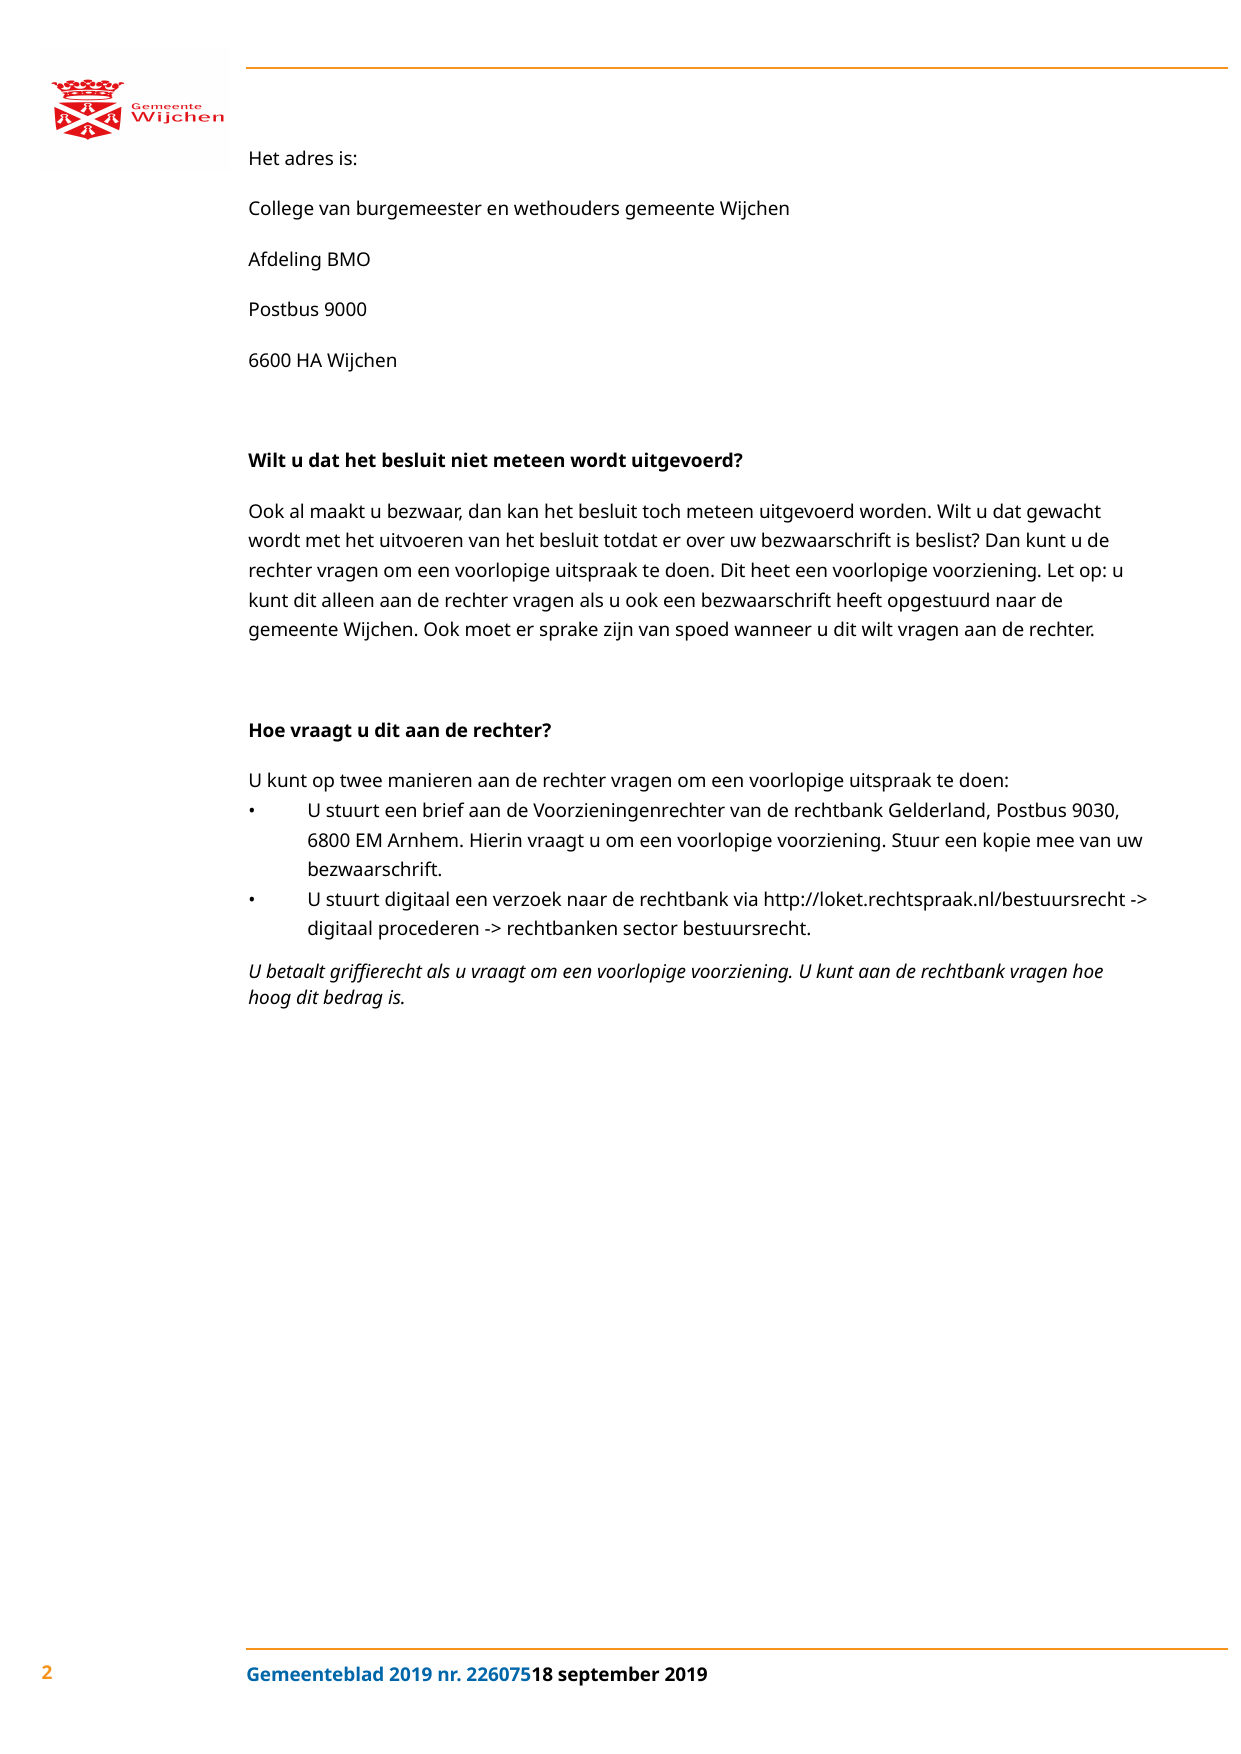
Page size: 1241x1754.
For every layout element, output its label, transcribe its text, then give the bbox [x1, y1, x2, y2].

text College van burgemeester en wethouders gemeente Wijchen [248, 196, 1152, 221]
list U stuurt digitaal een verzoek naar de rechtbank via http://loket.rechtspraak.nl/bestuursrecht -> digitaal procederen -> rechtbanken sector bestuursrecht. [248, 886, 1152, 941]
text Postbus 9000 [248, 296, 1152, 322]
text Het adres is: [248, 145, 1152, 171]
text Wilt u dat het besluit niet meteen wordt uitgevoerd? [248, 448, 1152, 473]
text U kunt op twee manieren aan de rechter vragen om een voorlopige uitspraak te doen: [248, 768, 1152, 793]
list U stuurt een brief aan de Voorzieningenrechter van de rechtbank Gelderland, Postbus 9030, 6800 EM Arnhem. Hierin vraagt u om een voorlopige voorziening. Stuur een kopie mee van uw bezwaarschrift. [248, 797, 1152, 882]
text Afdeling BMO [248, 246, 1152, 272]
picture [41, 47, 231, 172]
text U betaalt griffierecht als u vraagt om een voorlopige voorziening. U kunt aan de rechtbank vragen hoe hoog dit bedrag is. [248, 959, 1152, 1010]
text 6600 HA Wijchen [248, 347, 1152, 373]
text Ook al maakt u bezwaar, dan kan het besluit toch meteen uitgevoerd worden. Wilt u dat gewacht wordt met het uitvoeren van het besluit totdat er over uw bezwaarschrift is beslist? Dan kunt u de rechter vragen om een voorlopige uitspraak te doen. Dit heet een voorlopige voorziening. Let op: u kunt dit alleen aan de rechter vragen als u ook een bezwaarschrift heeft opgestuurd naar de gemeente Wijchen. Ook moet er sprake zijn van spoed wanneer u dit wilt vragen aan de rechter. [248, 498, 1152, 642]
text Hoe vraagt u dit aan de rechter? [248, 717, 1152, 743]
